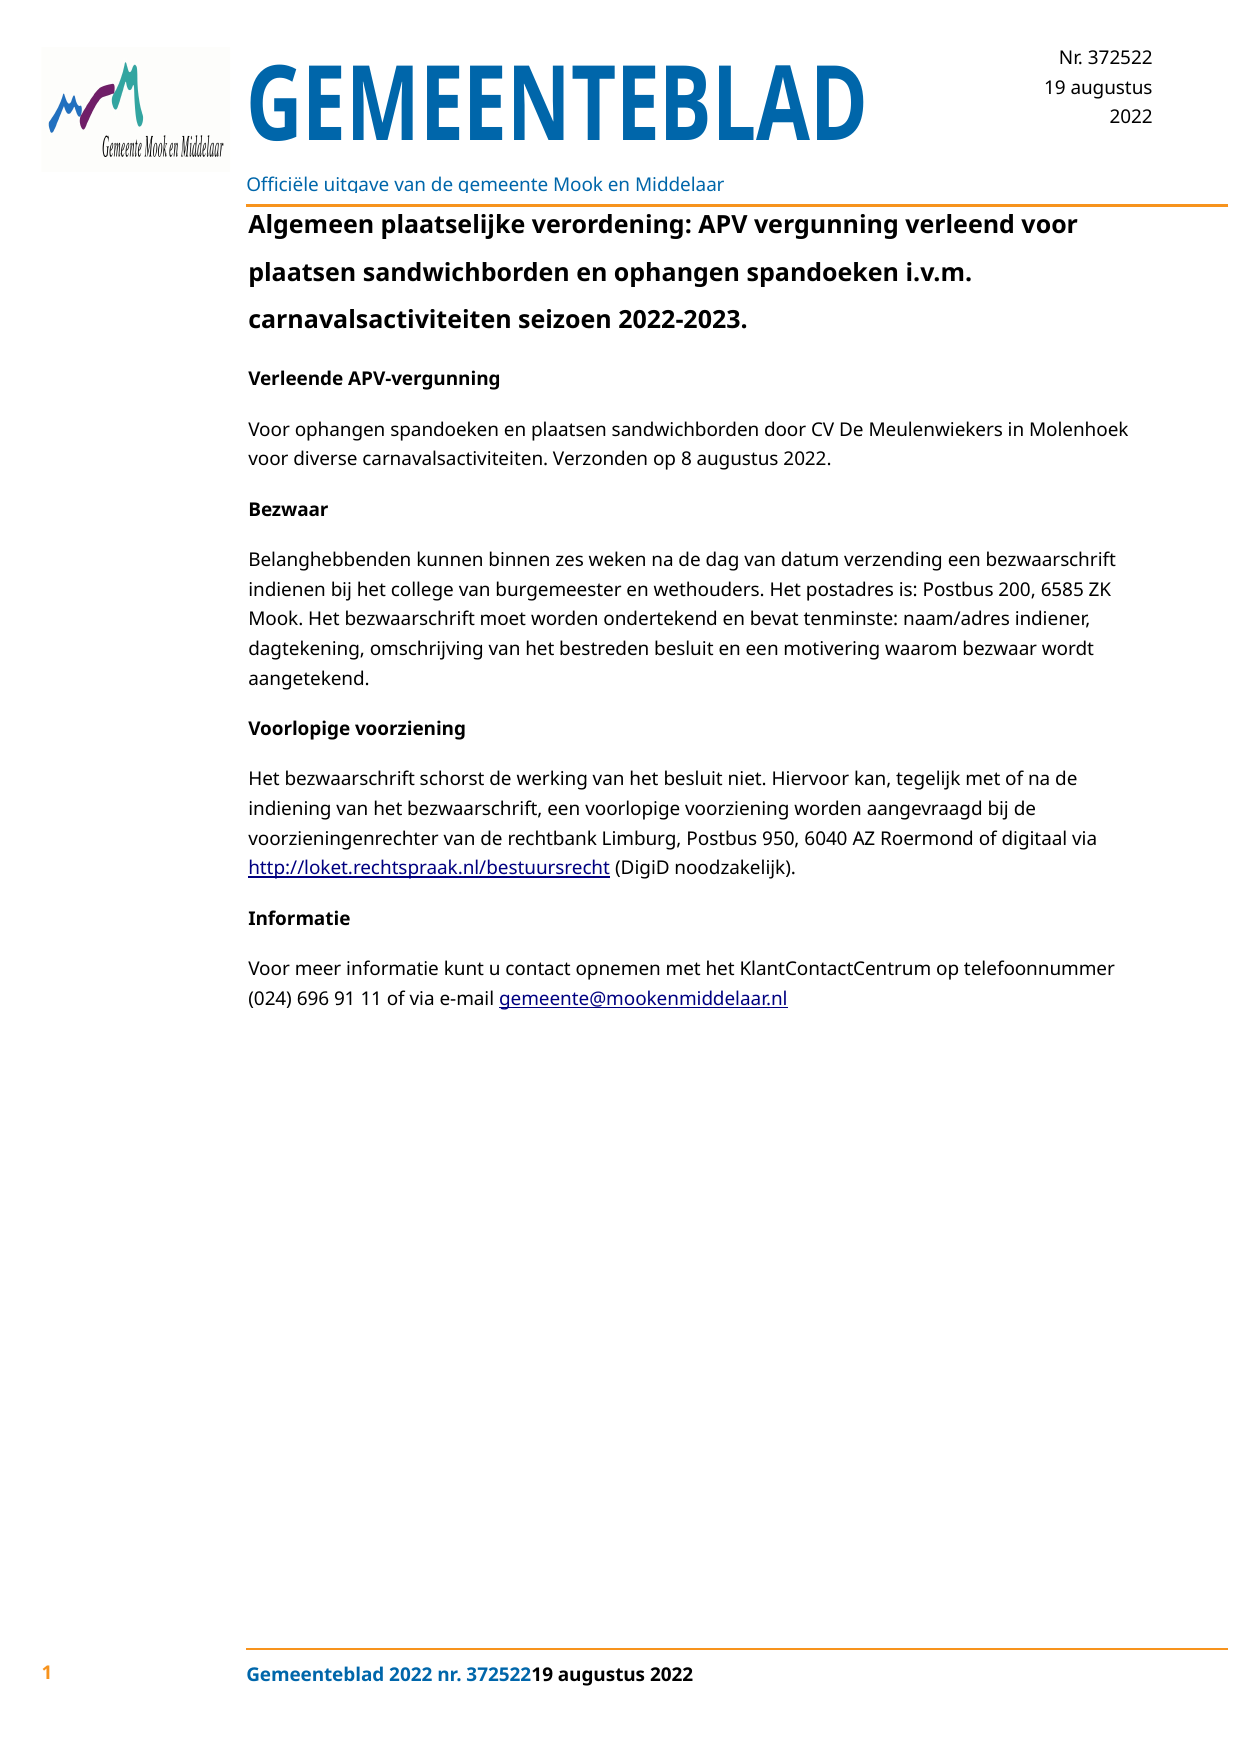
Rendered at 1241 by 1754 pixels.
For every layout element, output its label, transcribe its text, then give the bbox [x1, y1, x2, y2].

text Bezwaar [248, 496, 1152, 522]
text Verleende APV-vergunning [248, 366, 1152, 391]
picture [41, 47, 231, 172]
text Belanghebbenden kunnen binnen zes weken na de dag van datum verzending een bezwaarschrift indienen bij het college van burgemeester en wethouders. Het postadres is: Postbus 200, 6585 ZK Mook. Het bezwaarschrift moet worden ondertekend en bevat tenminste: naam/adres indiener, dagtekening, omschrijving van het bestreden besluit en een motivering waarom bezwaar wordt aangetekend. [248, 546, 1152, 690]
text Voorlopige voorziening [248, 715, 1152, 741]
text Algemeen plaatselijke verordening: APV vergunning verleend voor plaatsen sandwichborden en ophangen spandoeken i.v.m. carnavalsactiviteiten seizoen 2022-2023. [248, 207, 1152, 336]
text Het bezwaarschrift schorst de werking van het besluit niet. Hiervoor kan, tegelijk met of na de indiening van het bezwaarschrift, een voorlopige voorziening worden aangevraagd bij de voorzieningenrechter van de rechtbank Limburg, Postbus 950, 6040 AZ Roermond of digitaal via http://loket.rechtspraak.nl/bestuursrecht (DigiD noodzakelijk). [248, 766, 1152, 880]
text Voor ophangen spandoeken en plaatsen sandwichborden door CV De Meulenwiekers in Molenhoek voor diverse carnavalsactiviteiten. Verzonden op 8 augustus 2022. [248, 416, 1152, 471]
text Voor meer informatie kunt u contact opnemen met het KlantContactCentrum op telefoonnummer (024) 696 91 11 of via e-mail gemeente@mookenmiddelaar.nl [248, 955, 1152, 1010]
text Informatie [248, 905, 1152, 930]
